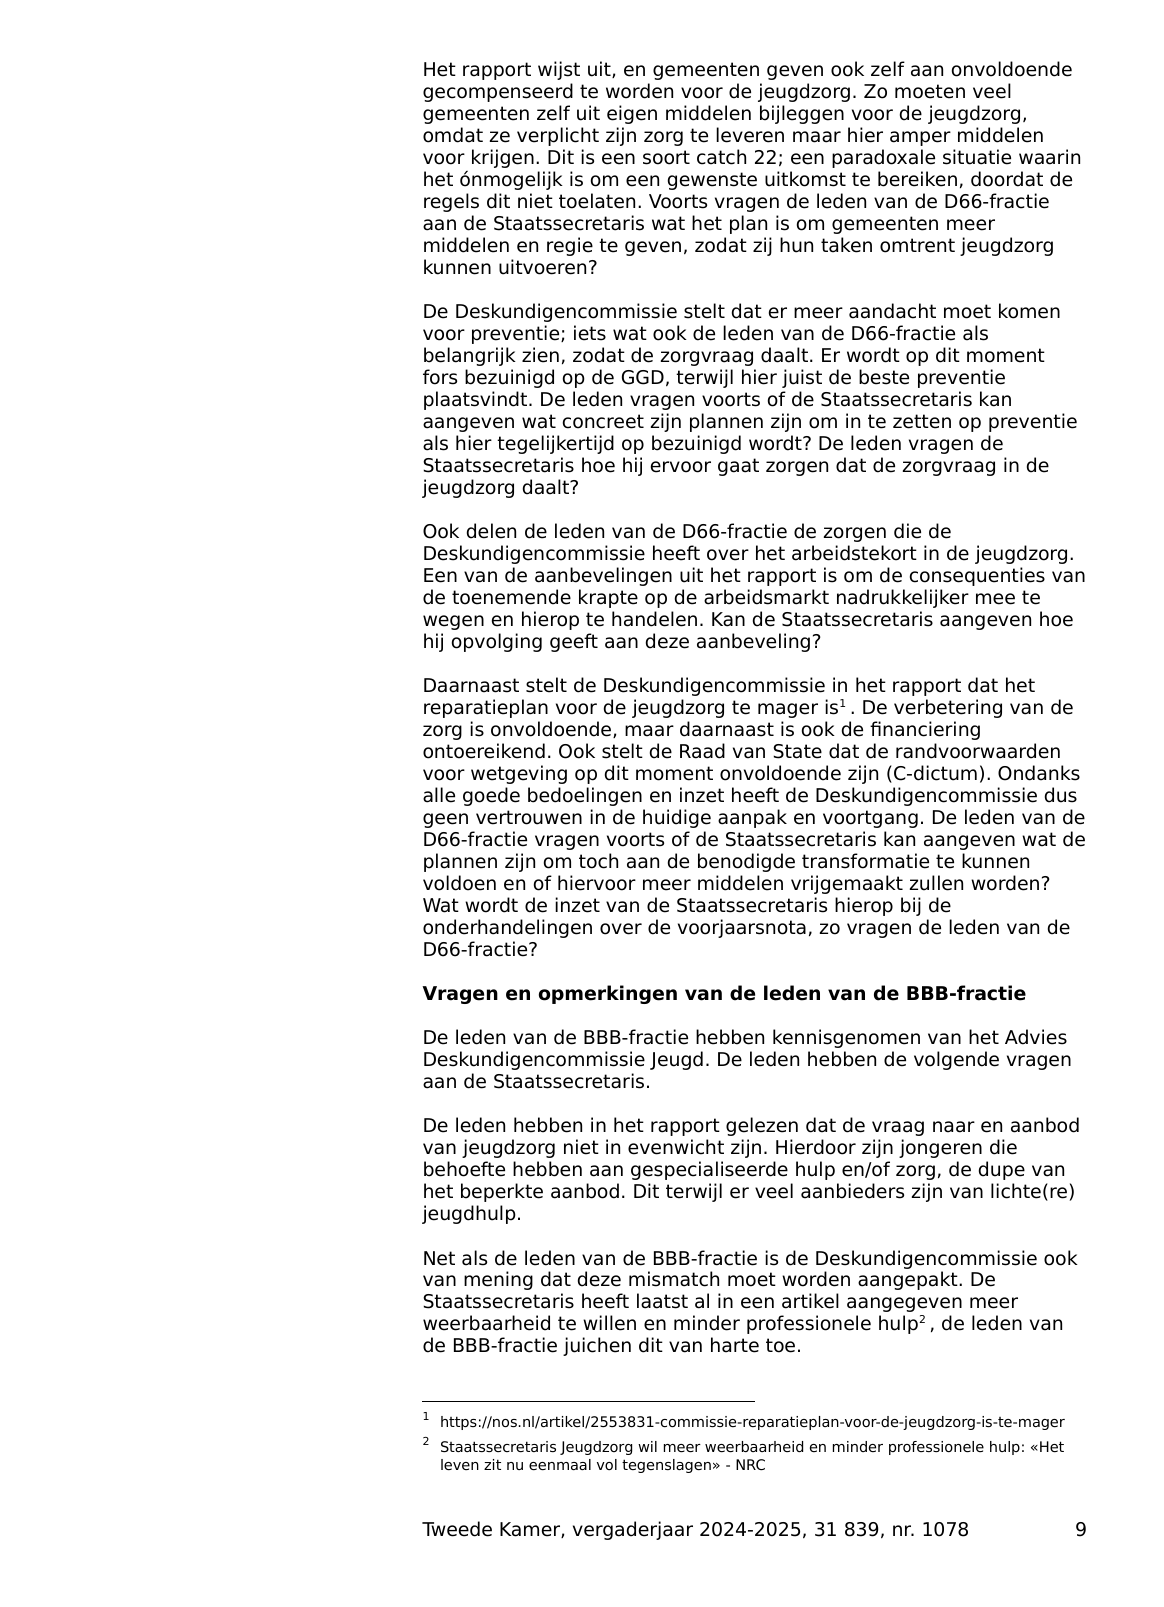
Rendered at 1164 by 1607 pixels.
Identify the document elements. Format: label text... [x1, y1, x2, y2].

text De Deskundigencommissie stelt dat er meer aandacht moet komen voor preventie; iets wat ook de leden van de D66-fractie als belangrijk zien, zodat de zorgvraag daalt. Er wordt op dit moment fors bezuinigd op de GGD, terwijl hier juist de beste preventie plaatsvindt. De leden vragen voorts of de Staatssecretaris kan aangeven wat concreet zijn plannen zijn om in te zetten op preventie als hier tegelijkertijd op bezuinigd wordt? De leden vragen de Staatssecretaris hoe hij ervoor gaat zorgen dat de zorgvraag in de jeugdzorg daalt? [422, 301, 1087, 499]
text De leden hebben in het rapport gelezen dat de vraag naar en aanbod van jeugdzorg niet in evenwicht zijn. Hierdoor zijn jongeren die behoefte hebben aan gespecialiseerde hulp en/of zorg, de dupe van het beperkte aanbod. Dit terwijl er veel aanbieders zijn van lichte(re) jeugdhulp. [422, 1115, 1087, 1225]
subtitle Vragen en opmerkingen van de leden van de BBB-fractie [422, 983, 1087, 1005]
text https://nos.nl/artikel/2553831-commissie-reparatieplan-voor-de-jeugdzorg-is-te-mager [422, 1410, 1087, 1432]
text De leden van de BBB-fractie hebben kennisgenomen van het Advies Deskundigencommissie Jeugd. De leden hebben de volgende vragen aan de Staatssecretaris. [422, 1027, 1087, 1093]
text Het rapport wijst uit, en gemeenten geven ook zelf aan onvoldoende gecompenseerd te worden voor de jeugdzorg. Zo moeten veel gemeenten zelf uit eigen middelen bijleggen voor de jeugdzorg, omdat ze verplicht zijn zorg te leveren maar hier amper middelen voor krijgen. Dit is een soort catch 22; een paradoxale situatie waarin het ónmogelijk is om een gewenste uitkomst te bereiken, doordat de regels dit niet toelaten. Voorts vragen de leden van de D66-fractie aan de Staatssecretaris wat het plan is om gemeenten meer middelen en regie te geven, zodat zij hun taken omtrent jeugdzorg kunnen uitvoeren? [422, 59, 1087, 279]
text Ook delen de leden van de D66-fractie de zorgen die de Deskundigencommissie heeft over het arbeidstekort in de jeugdzorg. Een van de aanbevelingen uit het rapport is om de consequenties van de toenemende krapte op de arbeidsmarkt nadrukkelijker mee te wegen en hierop te handelen. Kan de Staatssecretaris aangeven hoe hij opvolging geeft aan deze aanbeveling? [422, 521, 1087, 653]
text Staatssecretaris Jeugdzorg wil meer weerbaarheid en minder professionele hulp: «Het leven zit nu eenmaal vol tegenslagen» - NRC [422, 1435, 1087, 1474]
text Net als de leden van de BBB-fractie is de Deskundigencommissie ook van mening dat deze mismatch moet worden aangepakt. De Staatssecretaris heeft laatst al in een artikel aangegeven meer weerbaarheid te willen en minder professionele hulp, de leden van de BBB-fractie juichen dit van harte toe. [422, 1247, 1087, 1357]
text Daarnaast stelt de Deskundigencommissie in het rapport dat het reparatieplan voor de jeugdzorg te mager is. De verbetering van de zorg is onvoldoende, maar daarnaast is ook de financiering ontoereikend. Ook stelt de Raad van State dat de randvoorwaarden voor wetgeving op dit moment onvoldoende zijn (C-dictum). Ondanks alle goede bedoelingen en inzet heeft de Deskundigencommissie dus geen vertrouwen in de huidige aanpak en voortgang. De leden van de D66-fractie vragen voorts of de Staatssecretaris kan aangeven wat de plannen zijn om toch aan de benodigde transformatie te kunnen voldoen en of hiervoor meer middelen vrijgemaakt zullen worden? Wat wordt de inzet van de Staatssecretaris hierop bij de onderhandelingen over de voorjaarsnota, zo vragen de leden van de D66-fractie? [422, 675, 1087, 961]
